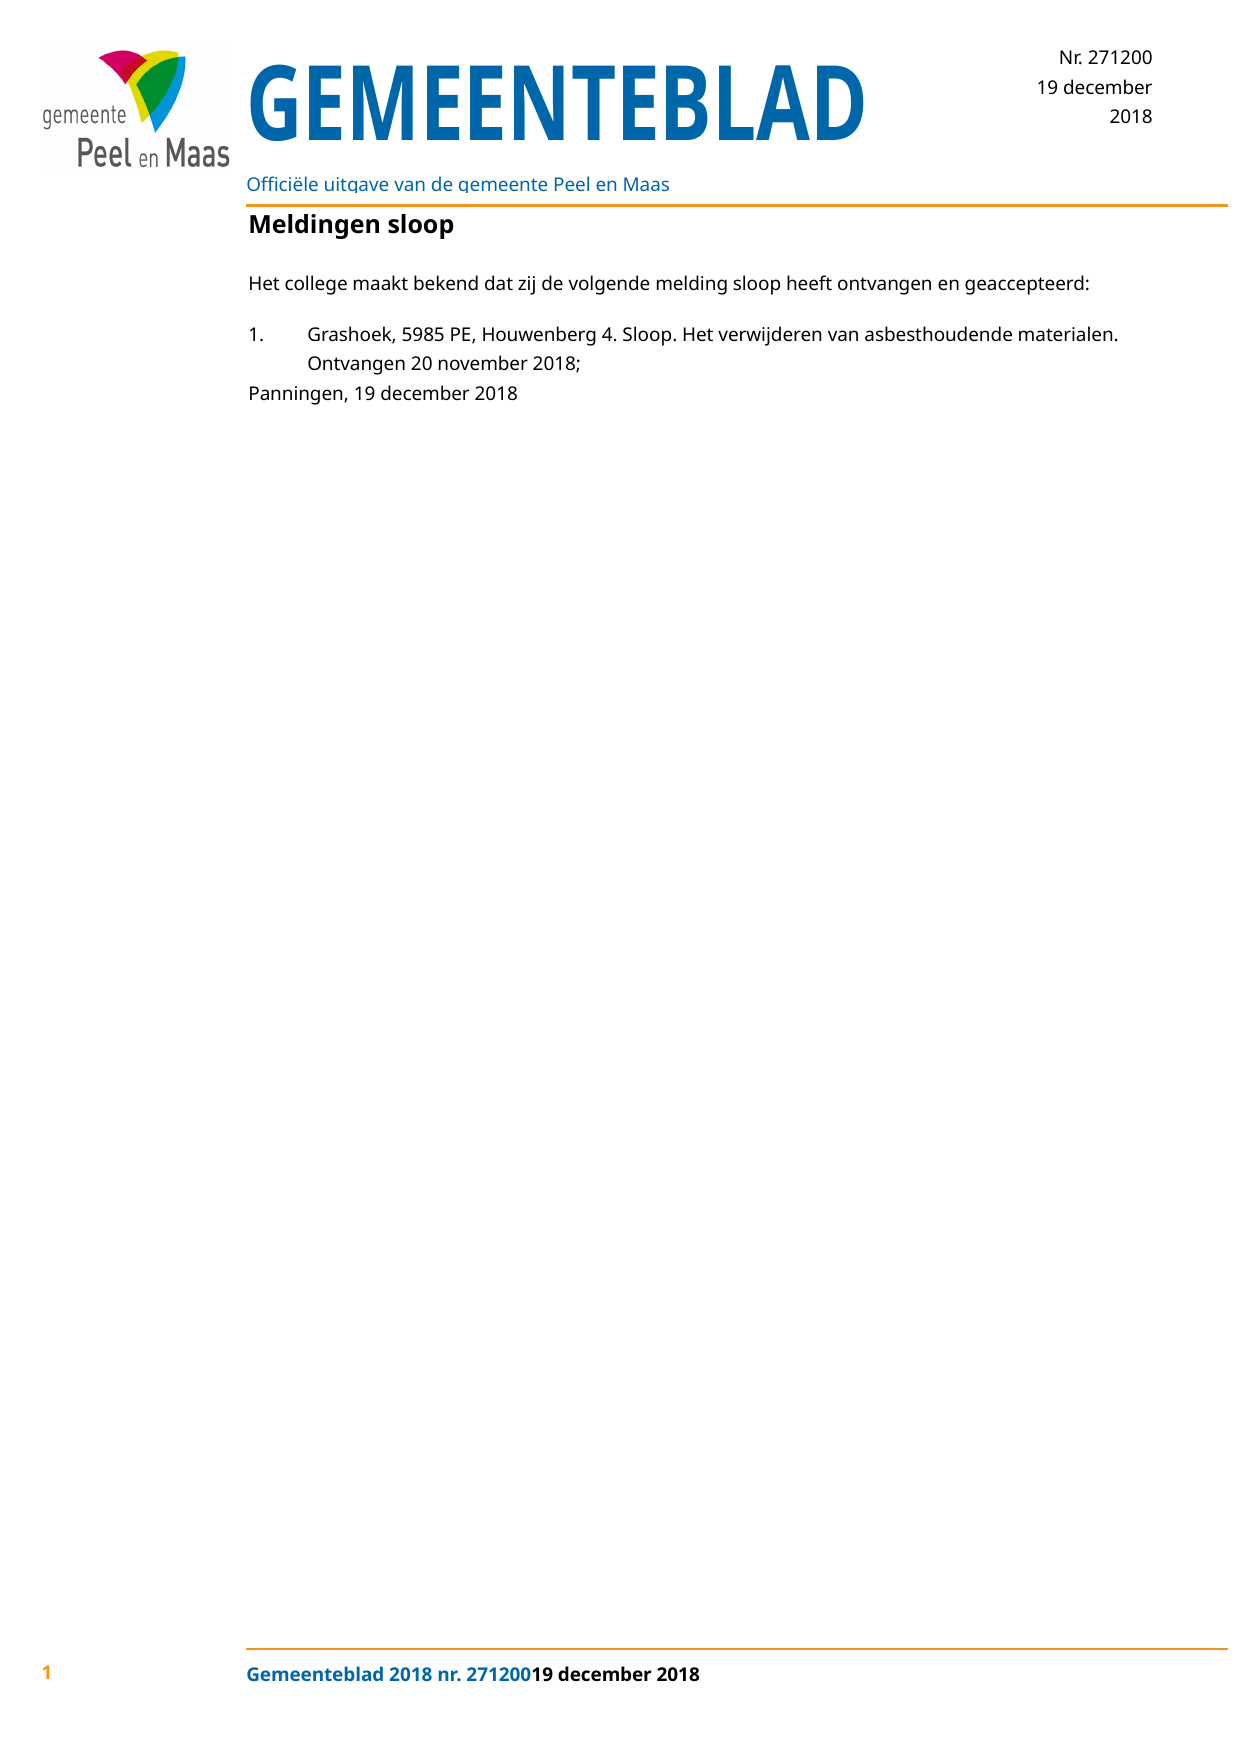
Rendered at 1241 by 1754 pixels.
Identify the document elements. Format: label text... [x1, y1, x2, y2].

text Panningen, 19 december 2018 [248, 380, 1152, 406]
list Grashoek, 5985 PE, Houwenberg 4. Sloop. Het verwijderen van asbesthoudende materialen. Ontvangen 20 november 2018; [248, 321, 1152, 376]
picture [41, 47, 231, 172]
text Meldingen sloop [248, 207, 1152, 241]
text Het college maakt bekend dat zij de volgende melding sloop heeft ontvangen en geaccepteerd: [248, 270, 1152, 296]
